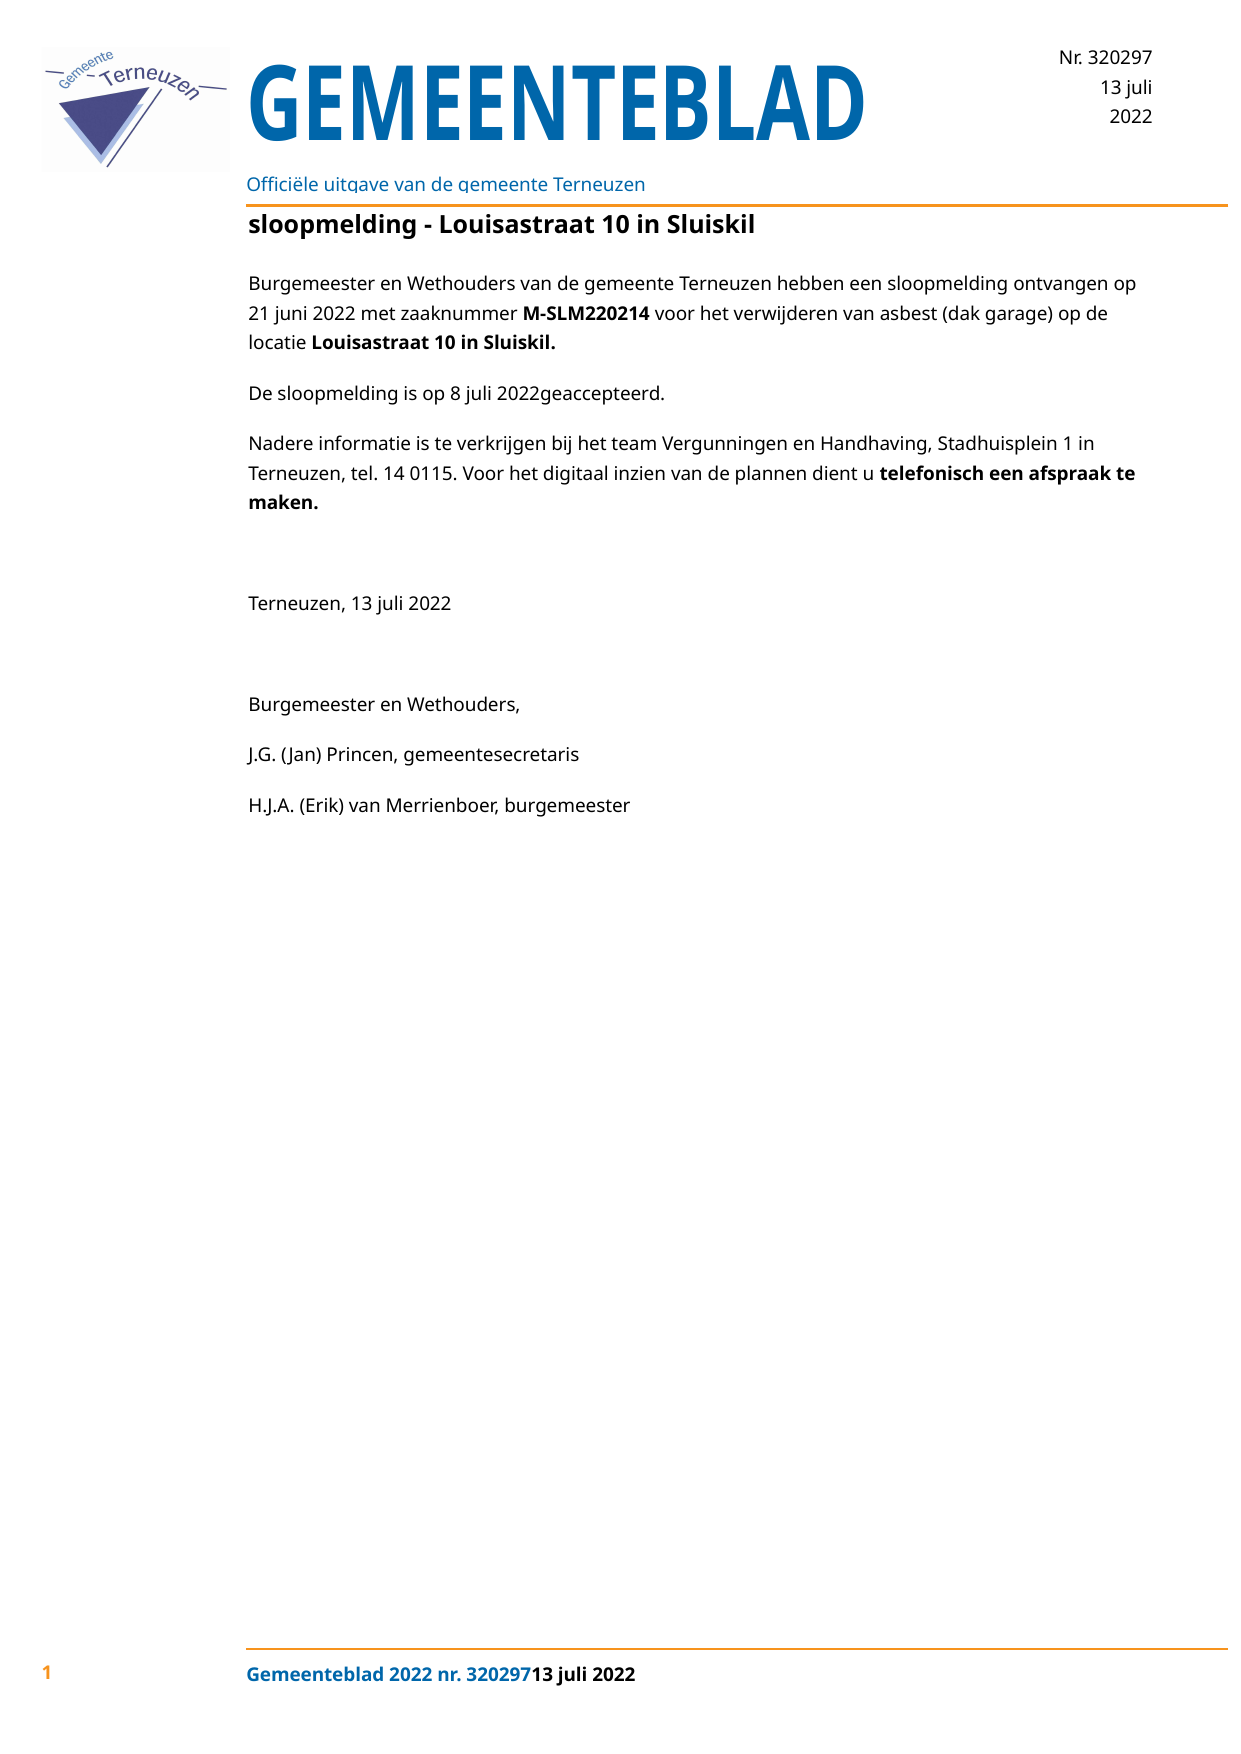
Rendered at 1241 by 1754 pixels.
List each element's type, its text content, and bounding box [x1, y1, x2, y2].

text Burgemeester en Wethouders van de gemeente Terneuzen hebben een sloopmelding ontvangen op 21 juni 2022 met zaaknummer M-SLM220214 voor het verwijderen van asbest (dak garage) op de locatie Louisastraat 10 in Sluiskil. [248, 270, 1152, 355]
text J.G. (Jan) Princen, gemeentesecretaris [248, 742, 1152, 767]
text Terneuzen, 13 juli 2022 [248, 590, 1152, 616]
text H.J.A. (Erik) van Merrienboer, burgemeester [248, 792, 1152, 818]
text Nadere informatie is te verkrijgen bij het team Vergunningen en Handhaving, Stadhuisplein 1 in Terneuzen, tel. 14 0115. Voor het digitaal inzien van de plannen dient u telefonisch een afspraak te maken. [248, 430, 1152, 515]
text De sloopmelding is op 8 juli 2022geaccepteerd. [248, 380, 1152, 406]
picture [41, 47, 231, 172]
text Burgemeester en Wethouders, [248, 691, 1152, 717]
text sloopmelding - Louisastraat 10 in Sluiskil [248, 207, 1152, 241]
